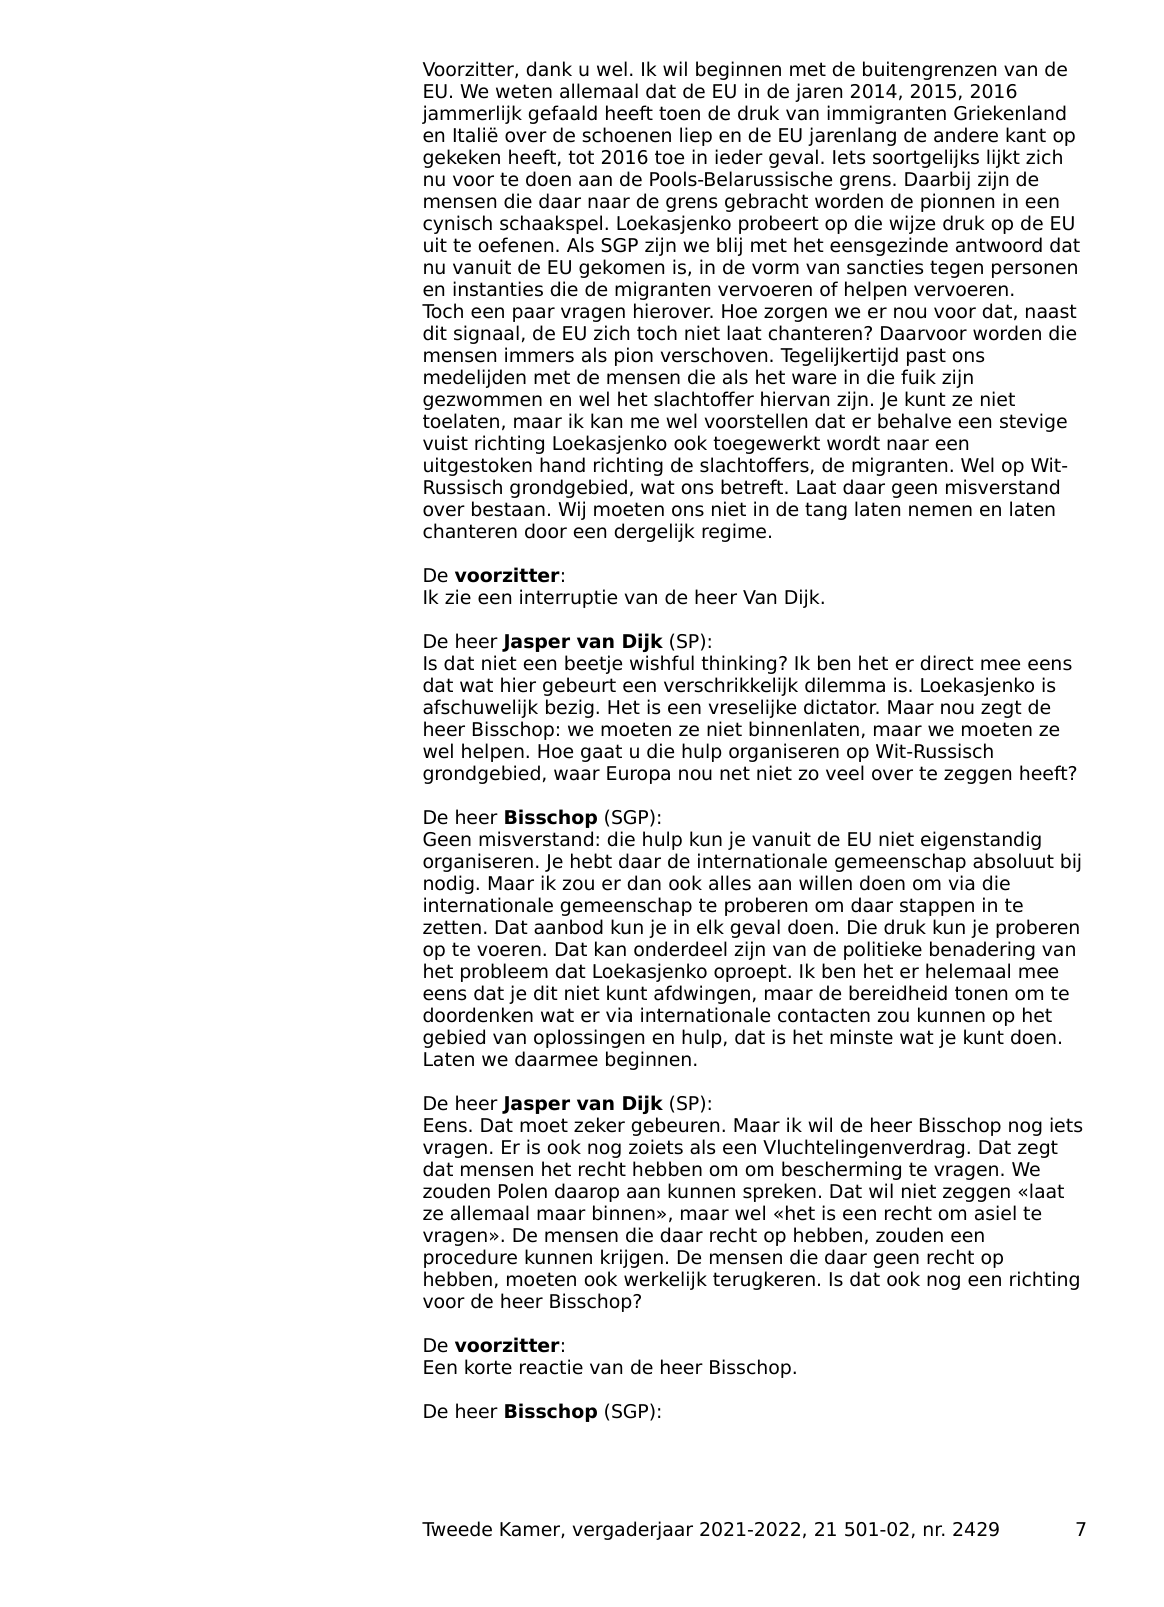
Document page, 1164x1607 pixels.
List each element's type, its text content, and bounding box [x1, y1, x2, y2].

text Is dat niet een beetje wishful thinking? Ik ben het er direct mee eens dat wat hier gebeurt een verschrikkelijk dilemma is. Loekasjenko is afschuwelijk bezig. Het is een vreselijke dictator. Maar nou zegt de heer Bisschop: we moeten ze niet binnenlaten, maar we moeten ze wel helpen. Hoe gaat u die hulp organiseren op Wit-Russisch grondgebied, waar Europa nou net niet zo veel over te zeggen heeft? [422, 653, 1087, 785]
text Voorzitter, dank u wel. Ik wil beginnen met de buitengrenzen van de EU. We weten allemaal dat de EU in de jaren 2014, 2015, 2016 jammerlijk gefaald heeft toen de druk van immigranten Griekenland en Italië over de schoenen liep en de EU jarenlang de andere kant op gekeken heeft, tot 2016 toe in ieder geval. Iets soortgelijks lijkt zich nu voor te doen aan de Pools-Belarussische grens. Daarbij zijn de mensen die daar naar de grens gebracht worden de pionnen in een cynisch schaakspel. Loekasjenko probeert op die wijze druk op de EU uit te oefenen. Als SGP zijn we blij met het eensgezinde antwoord dat nu vanuit de EU gekomen is, in de vorm van sancties tegen personen en instanties die de migranten vervoeren of helpen vervoeren. [422, 59, 1087, 301]
text Eens. Dat moet zeker gebeuren. Maar ik wil de heer Bisschop nog iets vragen. Er is ook nog zoiets als een Vluchtelingenverdrag. Dat zegt dat mensen het recht hebben om om bescherming te vragen. We zouden Polen daarop aan kunnen spreken. Dat wil niet zeggen «laat ze allemaal maar binnen», maar wel «het is een recht om asiel te vragen». De mensen die daar recht op hebben, zouden een procedure kunnen krijgen. De mensen die daar geen recht op hebben, moeten ook werkelijk terugkeren. Is dat ook nog een richting voor de heer Bisschop? [422, 1115, 1087, 1313]
text De heer Jasper van Dijk (SP): [422, 631, 1087, 653]
text Een korte reactie van de heer Bisschop. [422, 1357, 1087, 1379]
text De voorzitter: [422, 1335, 1087, 1357]
text De voorzitter: [422, 565, 1087, 587]
text De heer Jasper van Dijk (SP): [422, 1093, 1087, 1115]
text De heer Bisschop (SGP): [422, 807, 1087, 829]
text Toch een paar vragen hierover. Hoe zorgen we er nou voor dat, naast dit signaal, de EU zich toch niet laat chanteren? Daarvoor worden die mensen immers als pion verschoven. Tegelijkertijd past ons medelijden met de mensen die als het ware in die fuik zijn gezwommen en wel het slachtoffer hiervan zijn. Je kunt ze niet toelaten, maar ik kan me wel voorstellen dat er behalve een stevige vuist richting Loekasjenko ook toegewerkt wordt naar een uitgestoken hand richting de slachtoffers, de migranten. Wel op Wit-Russisch grondgebied, wat ons betreft. Laat daar geen misverstand over bestaan. Wij moeten ons niet in de tang laten nemen en laten chanteren door een dergelijk regime. [422, 301, 1087, 543]
text Geen misverstand: die hulp kun je vanuit de EU niet eigenstandig organiseren. Je hebt daar de internationale gemeenschap absoluut bij nodig. Maar ik zou er dan ook alles aan willen doen om via die internationale gemeenschap te proberen om daar stappen in te zetten. Dat aanbod kun je in elk geval doen. Die druk kun je proberen op te voeren. Dat kan onderdeel zijn van de politieke benadering van het probleem dat Loekasjenko oproept. Ik ben het er helemaal mee eens dat je dit niet kunt afdwingen, maar de bereidheid tonen om te doordenken wat er via internationale contacten zou kunnen op het gebied van oplossingen en hulp, dat is het minste wat je kunt doen. Laten we daarmee beginnen. [422, 829, 1087, 1071]
text De heer Bisschop (SGP): [422, 1401, 1087, 1423]
text Ik zie een interruptie van de heer Van Dijk. [422, 587, 1087, 609]
